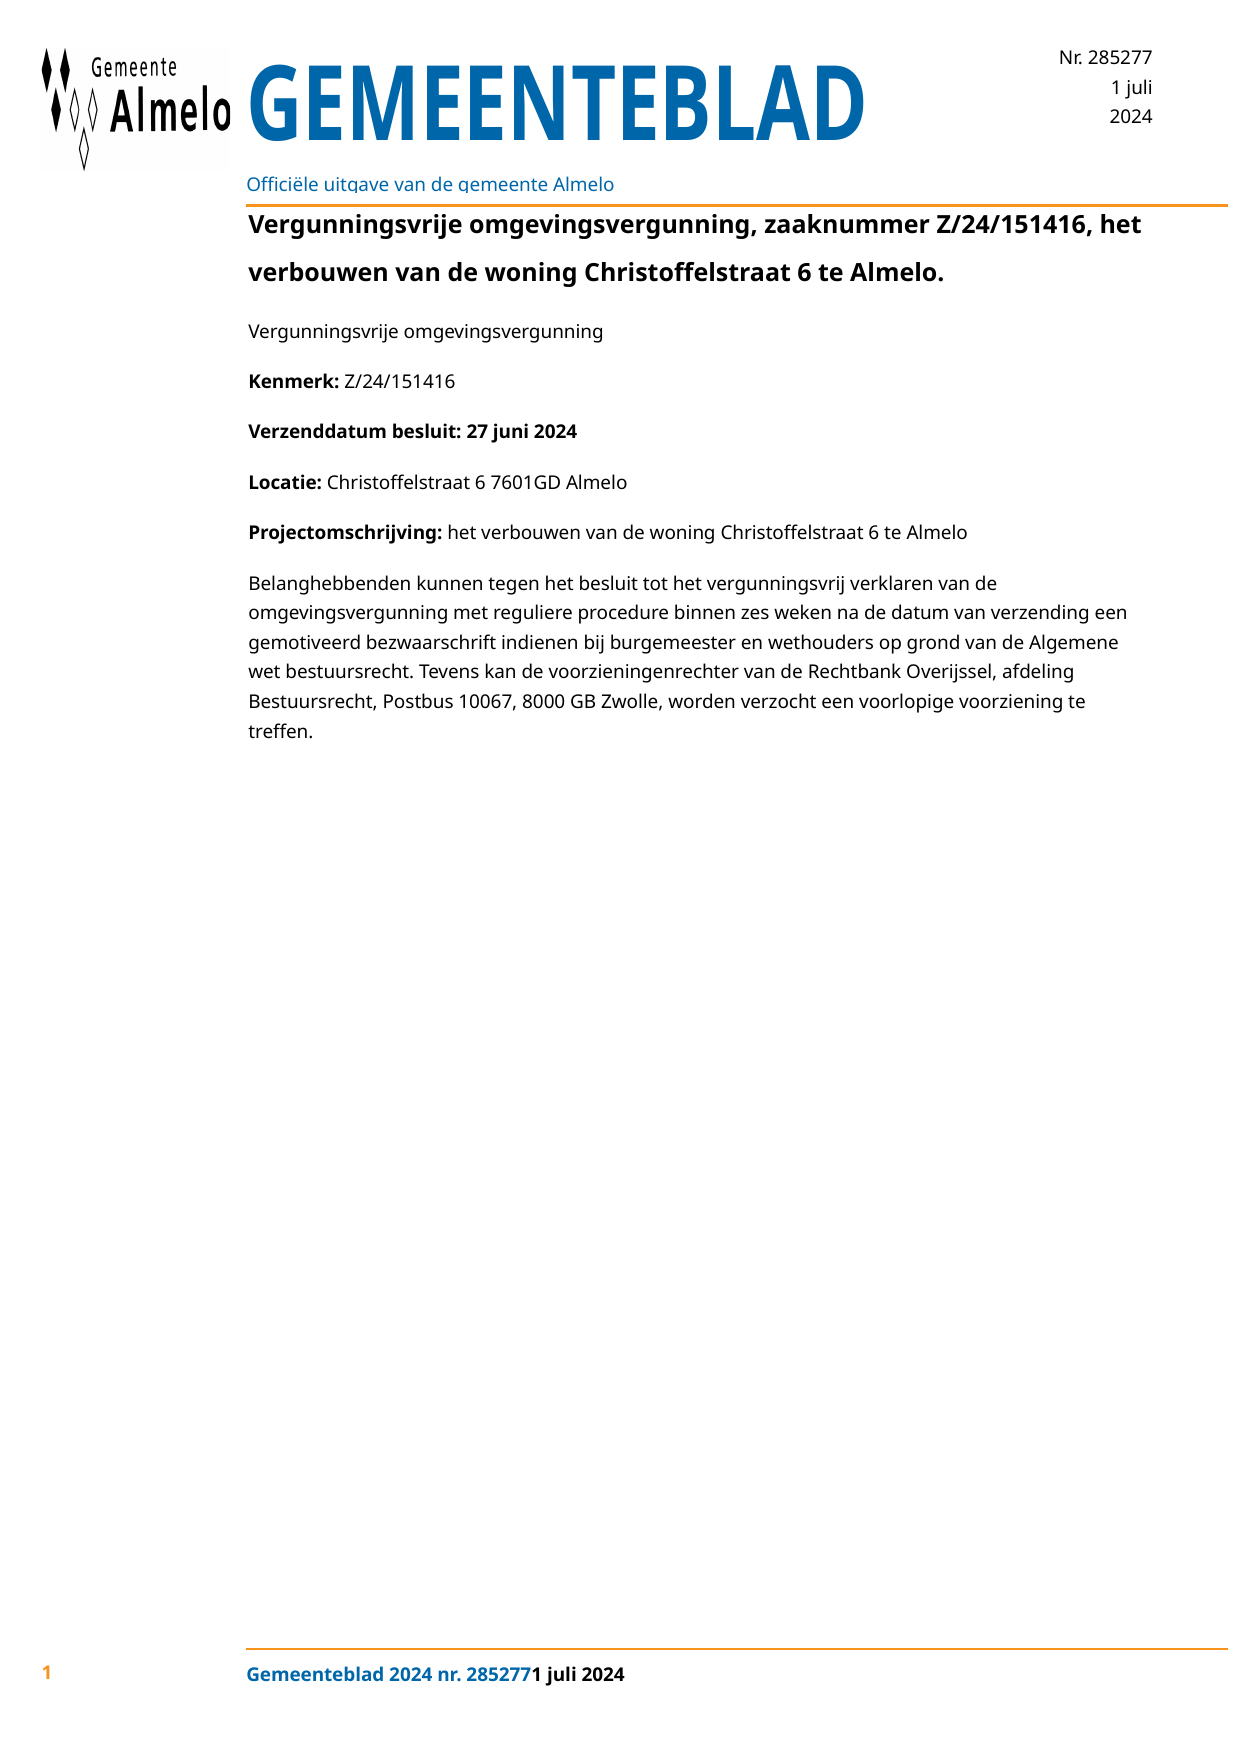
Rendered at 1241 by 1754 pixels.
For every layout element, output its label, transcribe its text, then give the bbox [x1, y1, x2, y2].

picture [41, 47, 231, 172]
text Locatie: Christoffelstraat 6 7601GD Almelo [248, 469, 1152, 495]
text Verzenddatum besluit: 27 juni 2024 [248, 419, 1152, 444]
text Projectomschrijving: het verbouwen van de woning Christoffelstraat 6 te Almelo [248, 519, 1152, 545]
text Vergunningsvrije omgevingsvergunning [248, 318, 1152, 344]
text Vergunningsvrije omgevingsvergunning, zaaknummer Z/24/151416, het verbouwen van de woning Christoffelstraat 6 te Almelo. [248, 207, 1152, 288]
text Kenmerk: Z/24/151416 [248, 368, 1152, 394]
text Belanghebbenden kunnen tegen het besluit tot het vergunningsvrij verklaren van de omgevingsvergunning met reguliere procedure binnen zes weken na de datum van verzending een gemotiveerd bezwaarschrift indienen bij burgemeester en wethouders op grond van de Algemene wet bestuursrecht. Tevens kan de voorzieningenrechter van de Rechtbank Overijssel, afdeling Bestuursrecht, Postbus 10067, 8000 GB Zwolle, worden verzocht een voorlopige voorziening te treffen. [248, 570, 1152, 744]
